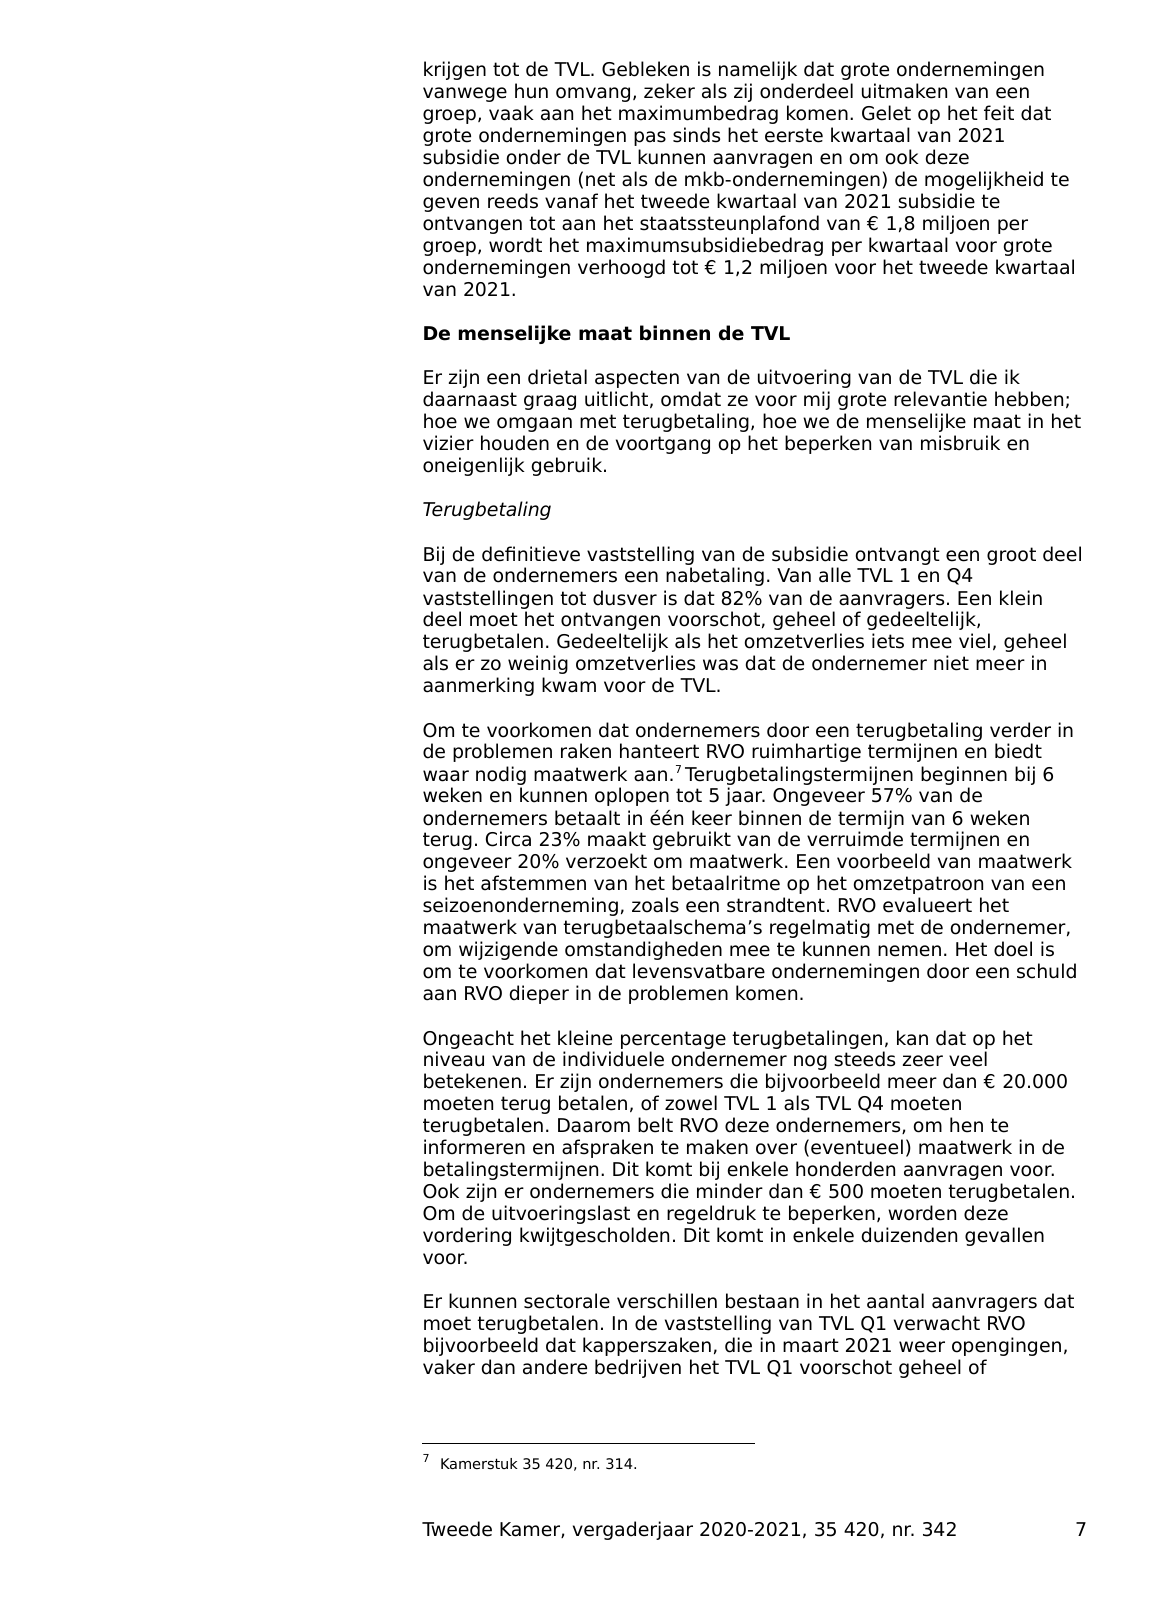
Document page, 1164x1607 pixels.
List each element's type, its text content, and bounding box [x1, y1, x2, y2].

text Om te voorkomen dat ondernemers door een terugbetaling verder in de problemen raken hanteert RVO ruimhartige termijnen en biedt waar nodig maatwerk aan.Terugbetalingstermijnen beginnen bij 6 weken en kunnen oplopen tot 5 jaar. Ongeveer 57% van de ondernemers betaalt in één keer binnen de termijn van 6 weken terug. Circa 23% maakt gebruikt van de verruimde termijnen en ongeveer 20% verzoekt om maatwerk. Een voorbeeld van maatwerk is het afstemmen van het betaalritme op het omzetpatroon van een seizoenonderneming, zoals een strandtent. RVO evalueert het maatwerk van terugbetaalschema’s regelmatig met de ondernemer, om wijzigende omstandigheden mee te kunnen nemen. Het doel is om te voorkomen dat levensvatbare ondernemingen door een schuld aan RVO dieper in de problemen komen. [422, 719, 1087, 1005]
text Kamerstuk 35 420, nr. 314. [422, 1452, 1087, 1474]
text Ongeacht het kleine percentage terugbetalingen, kan dat op het niveau van de individuele ondernemer nog steeds zeer veel betekenen. Er zijn ondernemers die bijvoorbeeld meer dan € 20.000 moeten terug betalen, of zowel TVL 1 als TVL Q4 moeten terugbetalen. Daarom belt RVO deze ondernemers, om hen te informeren en afspraken te maken over (eventueel) maatwerk in de betalingstermijnen. Dit komt bij enkele honderden aanvragen voor. Ook zijn er ondernemers die minder dan € 500 moeten terugbetalen. Om de uitvoeringslast en regeldruk te beperken, worden deze vordering kwijtgescholden. Dit komt in enkele duizenden gevallen voor. [422, 1027, 1087, 1269]
text Bij de definitieve vaststelling van de subsidie ontvangt een groot deel van de ondernemers een nabetaling. Van alle TVL 1 en Q4 vaststellingen tot dusver is dat 82% van de aanvragers. Een klein deel moet het ontvangen voorschot, geheel of gedeeltelijk, terugbetalen. Gedeeltelijk als het omzetverlies iets mee viel, geheel als er zo weinig omzetverlies was dat de ondernemer niet meer in aanmerking kwam voor de TVL. [422, 543, 1087, 697]
text Er kunnen sectorale verschillen bestaan in het aantal aanvragers dat moet terugbetalen. In de vaststelling van TVL Q1 verwacht RVO bijvoorbeeld dat kapperszaken, die in maart 2021 weer opengingen, vaker dan andere bedrijven het TVL Q1 voorschot geheel of [422, 1291, 1087, 1379]
text Er zijn een drietal aspecten van de uitvoering van de TVL die ik daarnaast graag uitlicht, omdat ze voor mij grote relevantie hebben; hoe we omgaan met terugbetaling, hoe we de menselijke maat in het vizier houden en de voortgang op het beperken van misbruik en oneigenlijk gebruik. [422, 367, 1087, 477]
text krijgen tot de TVL. Gebleken is namelijk dat grote ondernemingen vanwege hun omvang, zeker als zij onderdeel uitmaken van een groep, vaak aan het maximumbedrag komen. Gelet op het feit dat grote ondernemingen pas sinds het eerste kwartaal van 2021 subsidie onder de TVL kunnen aanvragen en om ook deze ondernemingen (net als de mkb-ondernemingen) de mogelijkheid te geven reeds vanaf het tweede kwartaal van 2021 subsidie te ontvangen tot aan het staatssteunplafond van € 1,8 miljoen per groep, wordt het maximumsubsidiebedrag per kwartaal voor grote ondernemingen verhoogd tot € 1,2 miljoen voor het tweede kwartaal van 2021. [422, 59, 1087, 301]
subtitle Terugbetaling [422, 499, 1087, 521]
subtitle De menselijke maat binnen de TVL [422, 323, 1087, 345]
